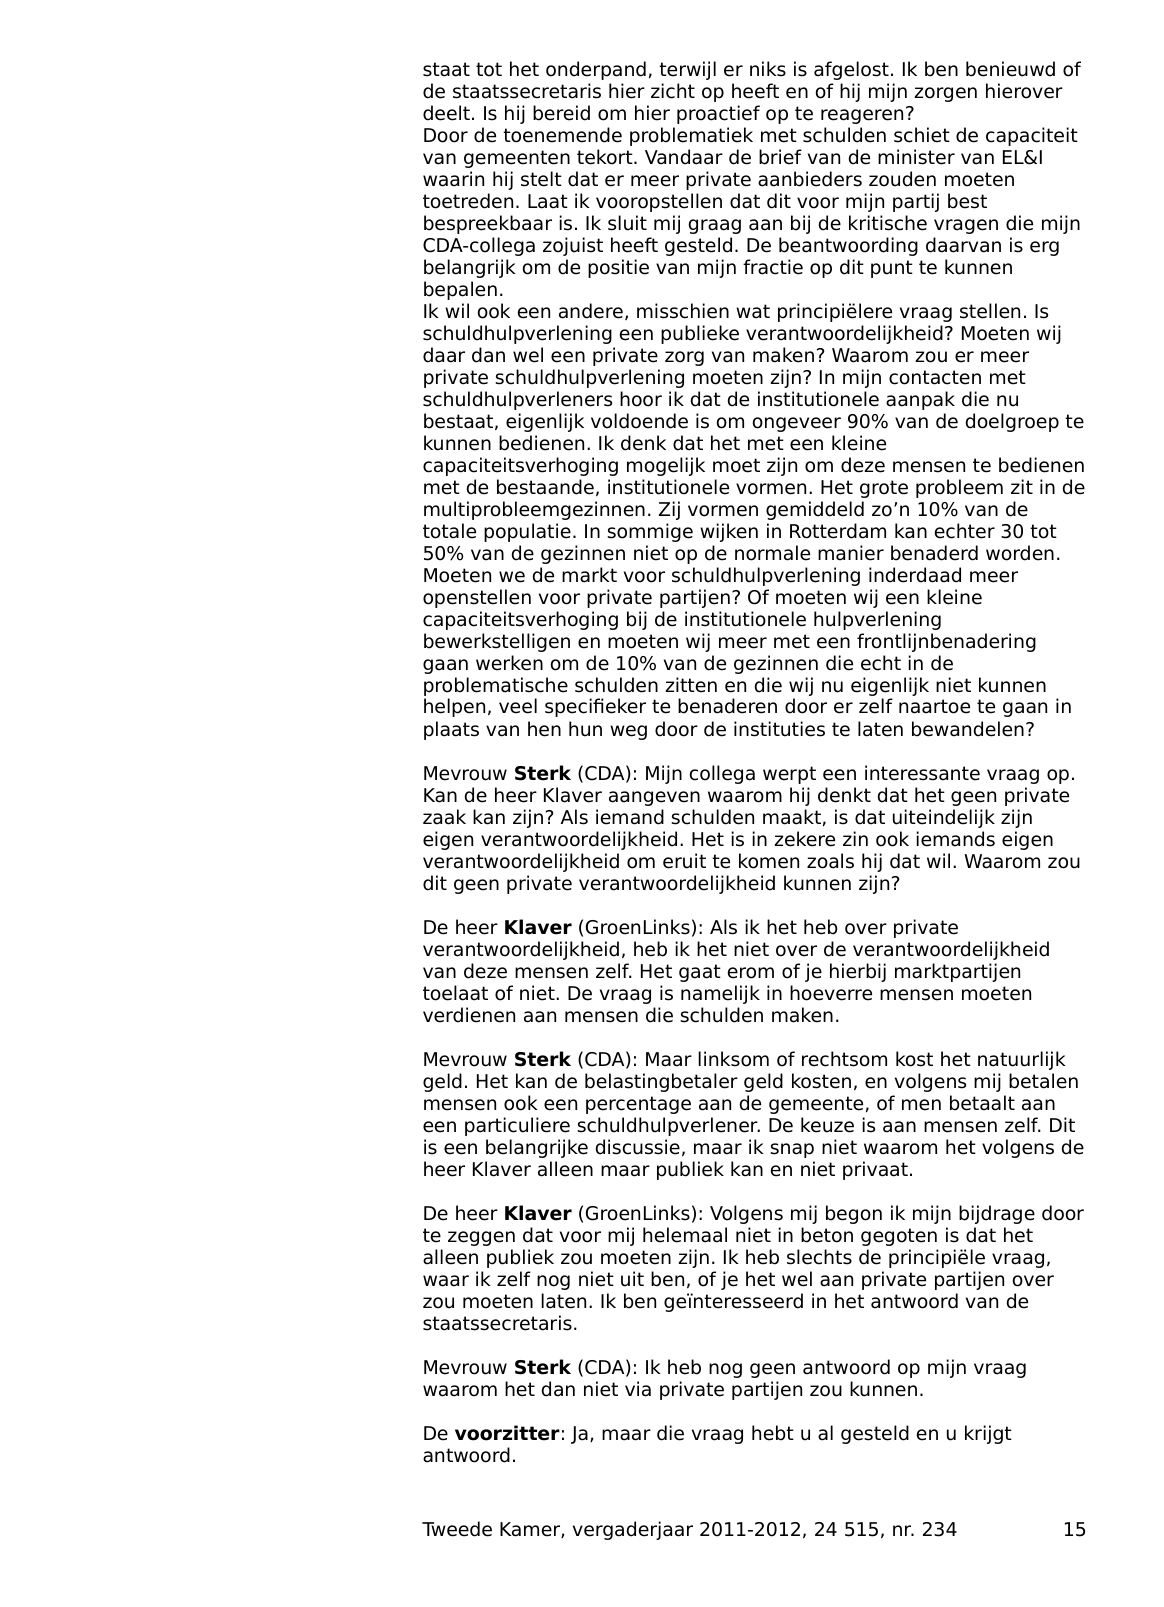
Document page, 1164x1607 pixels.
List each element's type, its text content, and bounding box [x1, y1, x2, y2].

text De heer Klaver (GroenLinks): Als ik het heb over private verantwoordelijkheid, heb ik het niet over de verantwoordelijkheid van deze mensen zelf. Het gaat erom of je hierbij marktpartijen toelaat of niet. De vraag is namelijk in hoeverre mensen moeten verdienen aan mensen die schulden maken. [422, 917, 1087, 1027]
text Mevrouw Sterk (CDA): Mijn collega werpt een interessante vraag op. Kan de heer Klaver aangeven waarom hij denkt dat het geen private zaak kan zijn? Als iemand schulden maakt, is dat uiteindelijk zijn eigen verantwoordelijkheid. Het is in zekere zin ook iemands eigen verantwoordelijkheid om eruit te komen zoals hij dat wil. Waarom zou dit geen private verantwoordelijkheid kunnen zijn? [422, 763, 1087, 894]
text Mevrouw Sterk (CDA): Ik heb nog geen antwoord op mijn vraag waarom het dan niet via private partijen zou kunnen. [422, 1357, 1087, 1401]
text De heer Klaver (GroenLinks): Volgens mij begon ik mijn bijdrage door te zeggen dat voor mij helemaal niet in beton gegoten is dat het alleen publiek zou moeten zijn. Ik heb slechts de principiële vraag, waar ik zelf nog niet uit ben, of je het wel aan private partijen over zou moeten laten. Ik ben geïnteresseerd in het antwoord van de staatssecretaris. [422, 1203, 1087, 1335]
text staat tot het onderpand, terwijl er niks is afgelost. Ik ben benieuwd of de staatssecretaris hier zicht op heeft en of hij mijn zorgen hierover deelt. Is hij bereid om hier proactief op te reageren? [422, 59, 1087, 125]
text De voorzitter: Ja, maar die vraag hebt u al gesteld en u krijgt antwoord. [422, 1423, 1087, 1467]
text Mevrouw Sterk (CDA): Maar linksom of rechtsom kost het natuurlijk geld. Het kan de belastingbetaler geld kosten, en volgens mij betalen mensen ook een percentage aan de gemeente, of men betaalt aan een particuliere schuldhulpverlener. De keuze is aan mensen zelf. Dit is een belangrijke discussie, maar ik snap niet waarom het volgens de heer Klaver alleen maar publiek kan en niet privaat. [422, 1049, 1087, 1181]
text Door de toenemende problematiek met schulden schiet de capaciteit van gemeenten tekort. Vandaar de brief van de minister van EL&I waarin hij stelt dat er meer private aanbieders zouden moeten toetreden. Laat ik vooropstellen dat dit voor mijn partij best bespreekbaar is. Ik sluit mij graag aan bij de kritische vragen die mijn CDA-collega zojuist heeft gesteld. De beantwoording daarvan is erg belangrijk om de positie van mijn fractie op dit punt te kunnen bepalen. [422, 125, 1087, 301]
text Ik wil ook een andere, misschien wat principiëlere vraag stellen. Is schuldhulpverlening een publieke verantwoordelijkheid? Moeten wij daar dan wel een private zorg van maken? Waarom zou er meer private schuldhulpverlening moeten zijn? In mijn contacten met schuldhulpverleners hoor ik dat de institutionele aanpak die nu bestaat, eigenlijk voldoende is om ongeveer 90% van de doelgroep te kunnen bedienen. Ik denk dat het met een kleine capaciteitsverhoging mogelijk moet zijn om deze mensen te bedienen met de bestaande, institutionele vormen. Het grote probleem zit in de multiprobleemgezinnen. Zij vormen gemiddeld zo’n 10% van de totale populatie. In sommige wijken in Rotterdam kan echter 30 tot 50% van de gezinnen niet op de normale manier benaderd worden. Moeten we de markt voor schuldhulpverlening inderdaad meer openstellen voor private partijen? Of moeten wij een kleine capaciteitsverhoging bij de institutionele hulpverlening bewerkstelligen en moeten wij meer met een frontlijnbenadering gaan werken om de 10% van de gezinnen die echt in de problematische schulden zitten en die wij nu eigenlijk niet kunnen helpen, veel specifieker te benaderen door er zelf naartoe te gaan in plaats van hen hun weg door de instituties te laten bewandelen? [422, 301, 1087, 740]
